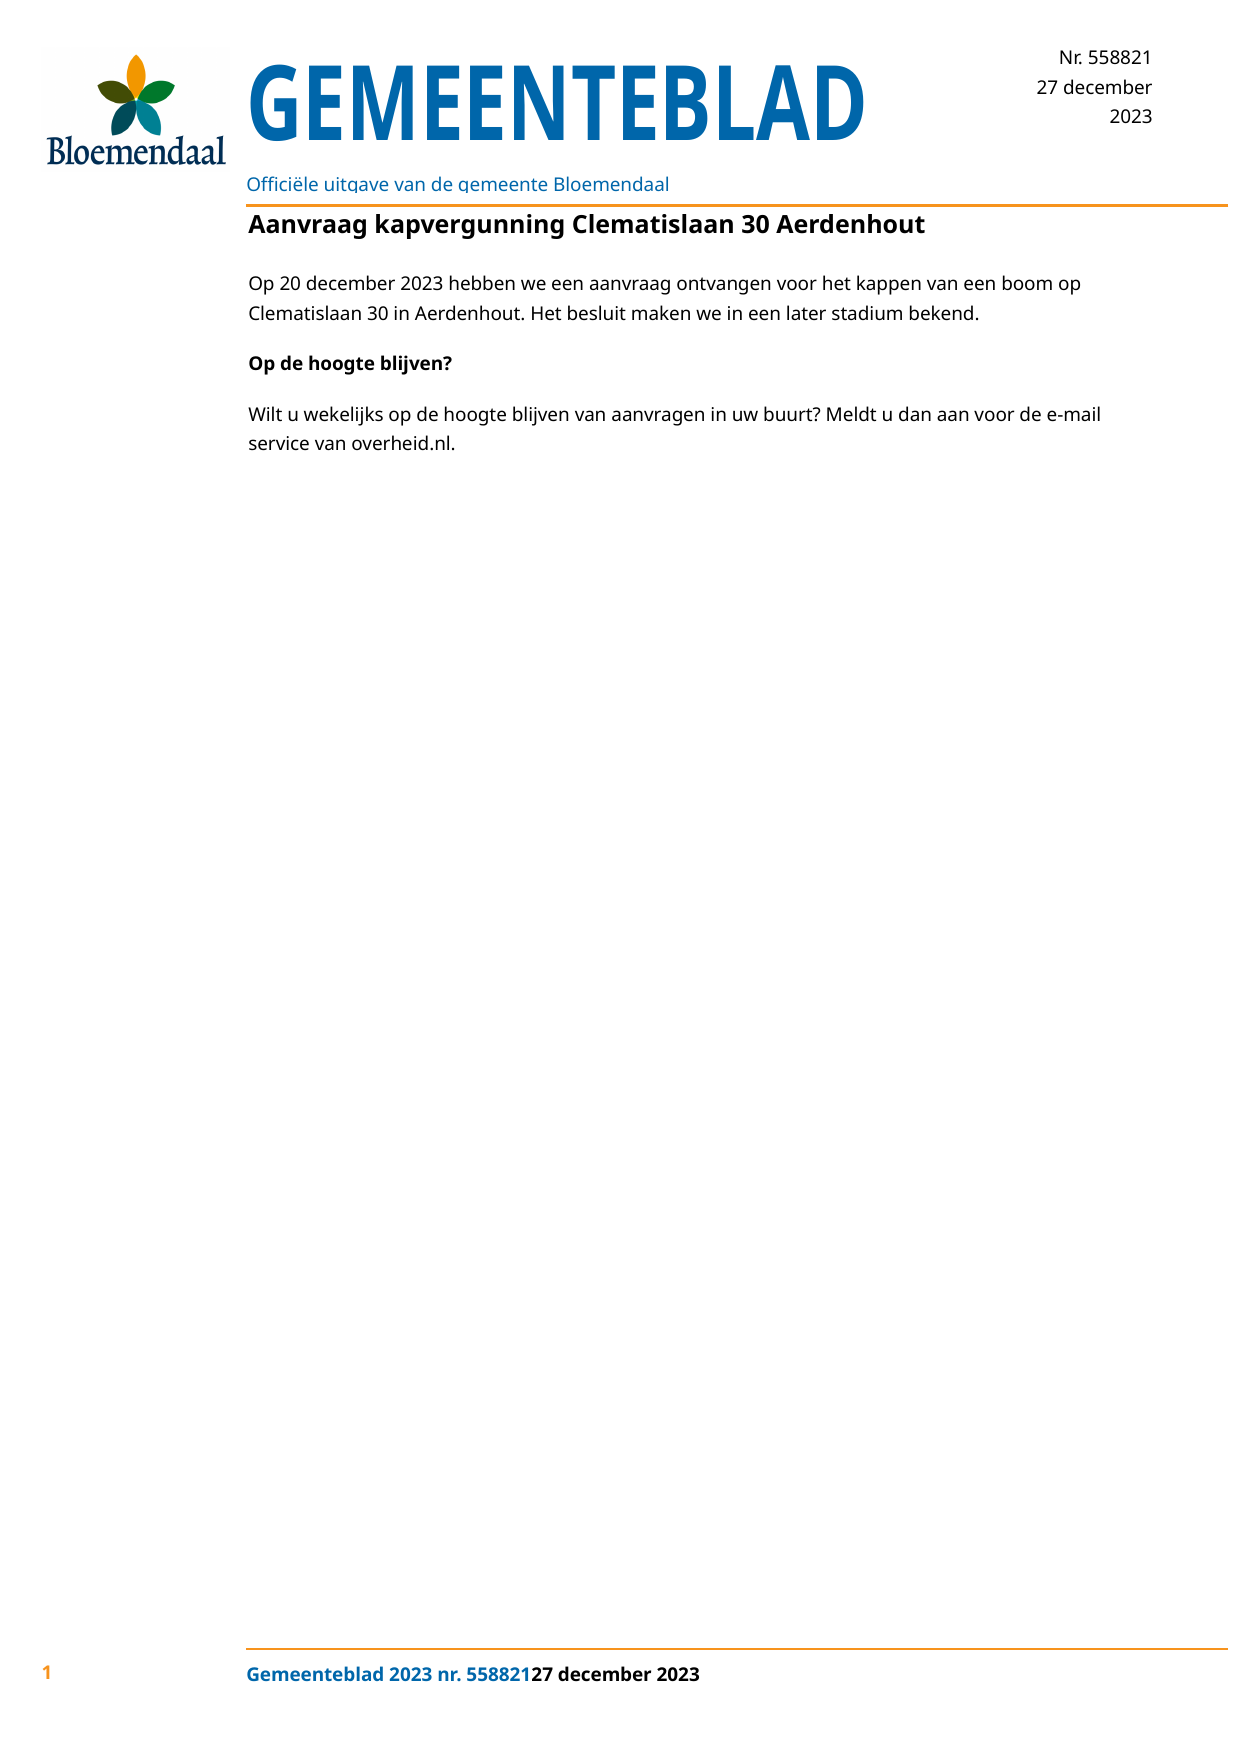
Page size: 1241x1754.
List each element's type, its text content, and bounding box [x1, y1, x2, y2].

text Aanvraag kapvergunning Clematislaan 30 Aerdenhout [248, 207, 1152, 241]
picture [41, 47, 231, 172]
text Op 20 december 2023 hebben we een aanvraag ontvangen voor het kappen van een boom op Clematislaan 30 in Aerdenhout. Het besluit maken we in een later stadium bekend. [248, 270, 1152, 326]
text Op de hoogte blijven? [248, 350, 1152, 376]
text Wilt u wekelijks op de hoogte blijven van aanvragen in uw buurt? Meldt u dan aan voor de e-mail service van overheid.nl. [248, 401, 1152, 456]
